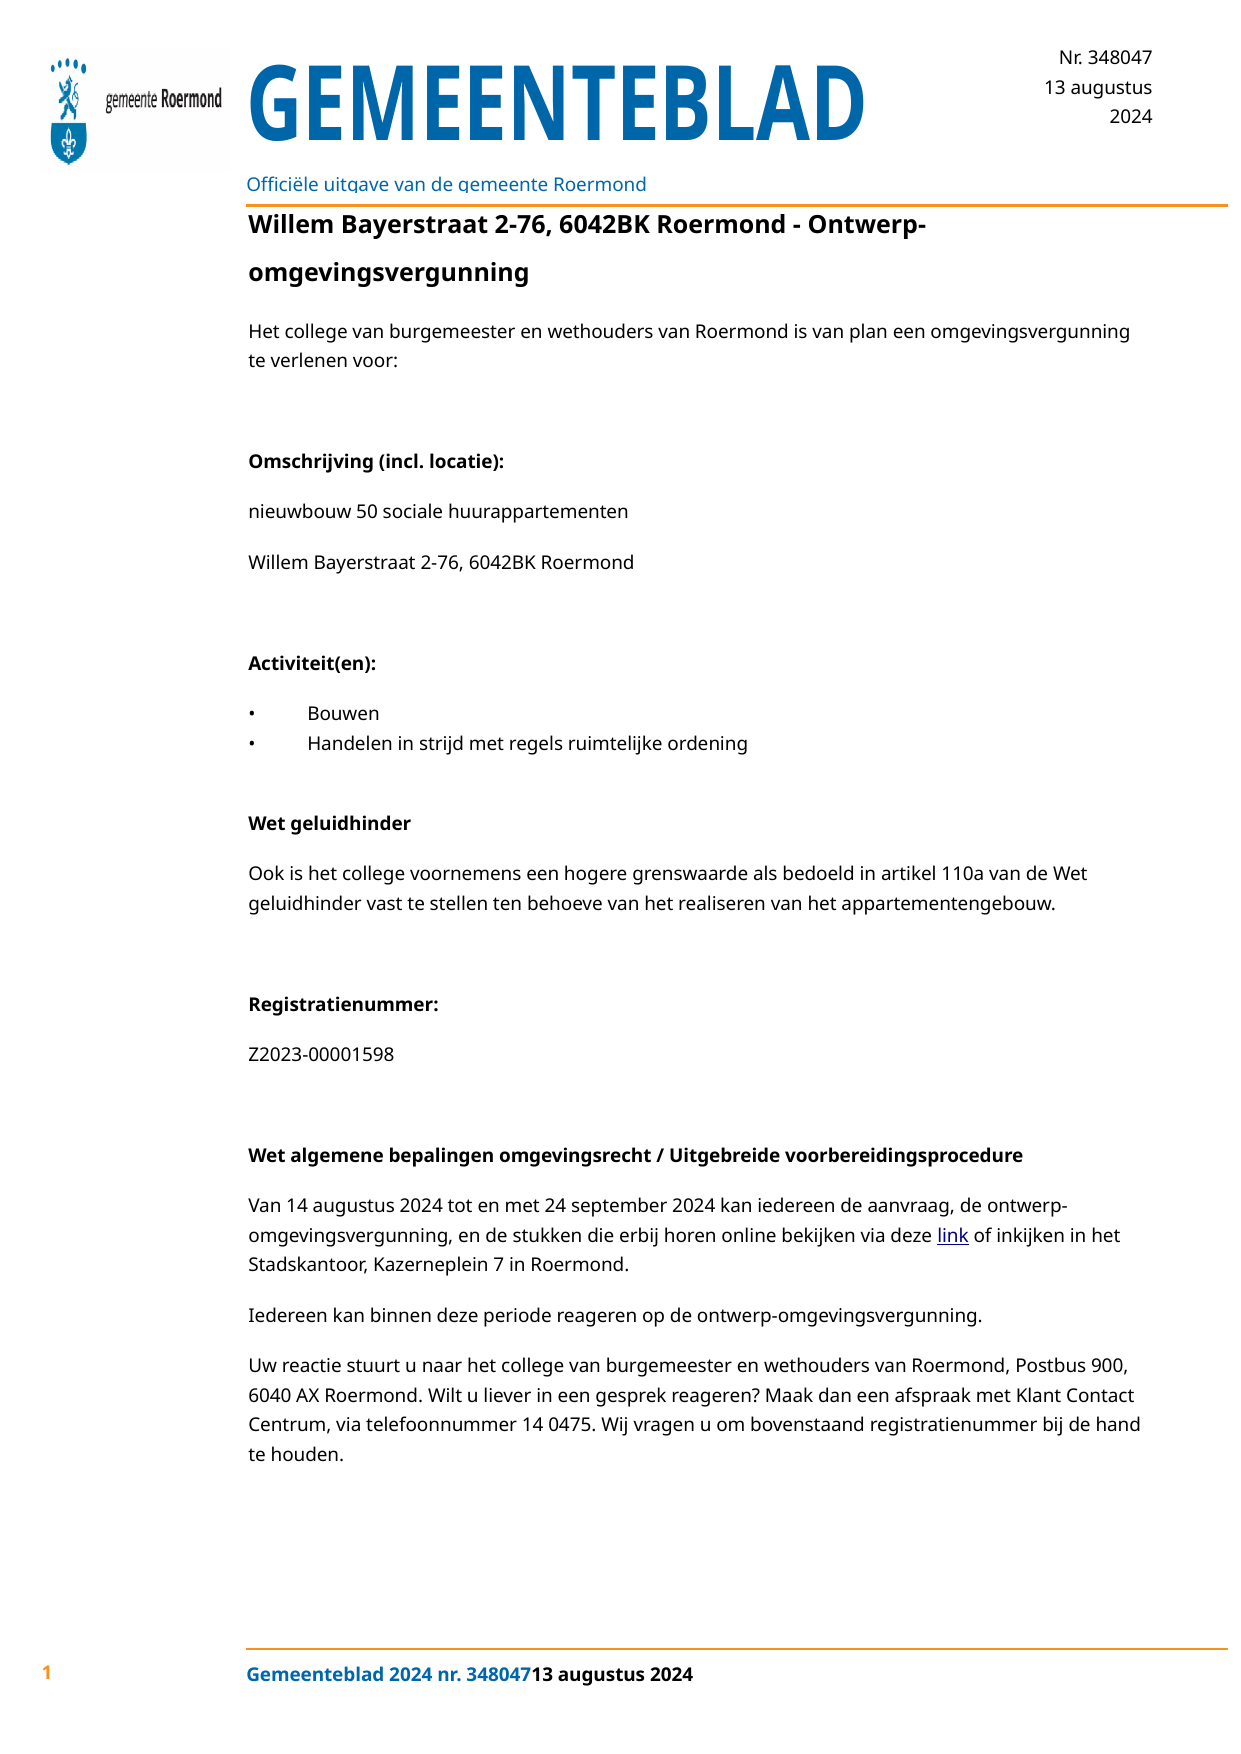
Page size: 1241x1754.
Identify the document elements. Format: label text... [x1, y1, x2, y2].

text Activiteit(en): [248, 650, 1152, 676]
text Omschrijving (incl. locatie): [248, 448, 1152, 474]
text Wet algemene bepalingen omgevingsrecht / Uitgebreide voorbereidingsprocedure [248, 1142, 1152, 1168]
text Ook is het college voornemens een hogere grenswaarde als bedoeld in artikel 110a van de Wet geluidhinder vast te stellen ten behoeve van het realiseren van het appartementengebouw. [248, 860, 1152, 916]
text Registratienummer: [248, 991, 1152, 1017]
picture [41, 47, 231, 172]
text nieuwbouw 50 sociale huurappartementen [248, 499, 1152, 524]
text Van 14 augustus 2024 tot en met 24 september 2024 kan iedereen de aanvraag, de ontwerp-omgevingsvergunning, en de stukken die erbij horen online bekijken via deze link of inkijken in het Stadskantoor, Kazerneplein 7 in Roermond. [248, 1192, 1152, 1277]
list Bouwen [248, 700, 1152, 726]
text Wet geluidhinder [248, 810, 1152, 836]
text Het college van burgemeester en wethouders van Roermond is van plan een omgevingsvergunning te verlenen voor: [248, 318, 1152, 373]
text Uw reactie stuurt u naar het college van burgemeester en wethouders van Roermond, Postbus 900, 6040 AX Roermond. Wilt u liever in een gesprek reageren? Maak dan een afspraak met Klant Contact Centrum, via telefoonnummer 14 0475. Wij vragen u om bovenstaand registratienummer bij de hand te houden. [248, 1352, 1152, 1467]
text Iedereen kan binnen deze periode reageren op de ontwerp-omgevingsvergunning. [248, 1302, 1152, 1328]
text Z2023-00001598 [248, 1041, 1152, 1067]
list Handelen in strijd met regels ruimtelijke ordening [248, 730, 1152, 756]
text Willem Bayerstraat 2-76, 6042BK Roermond - Ontwerp-omgevingsvergunning [248, 207, 1152, 288]
text Willem Bayerstraat 2-76, 6042BK Roermond [248, 549, 1152, 575]
